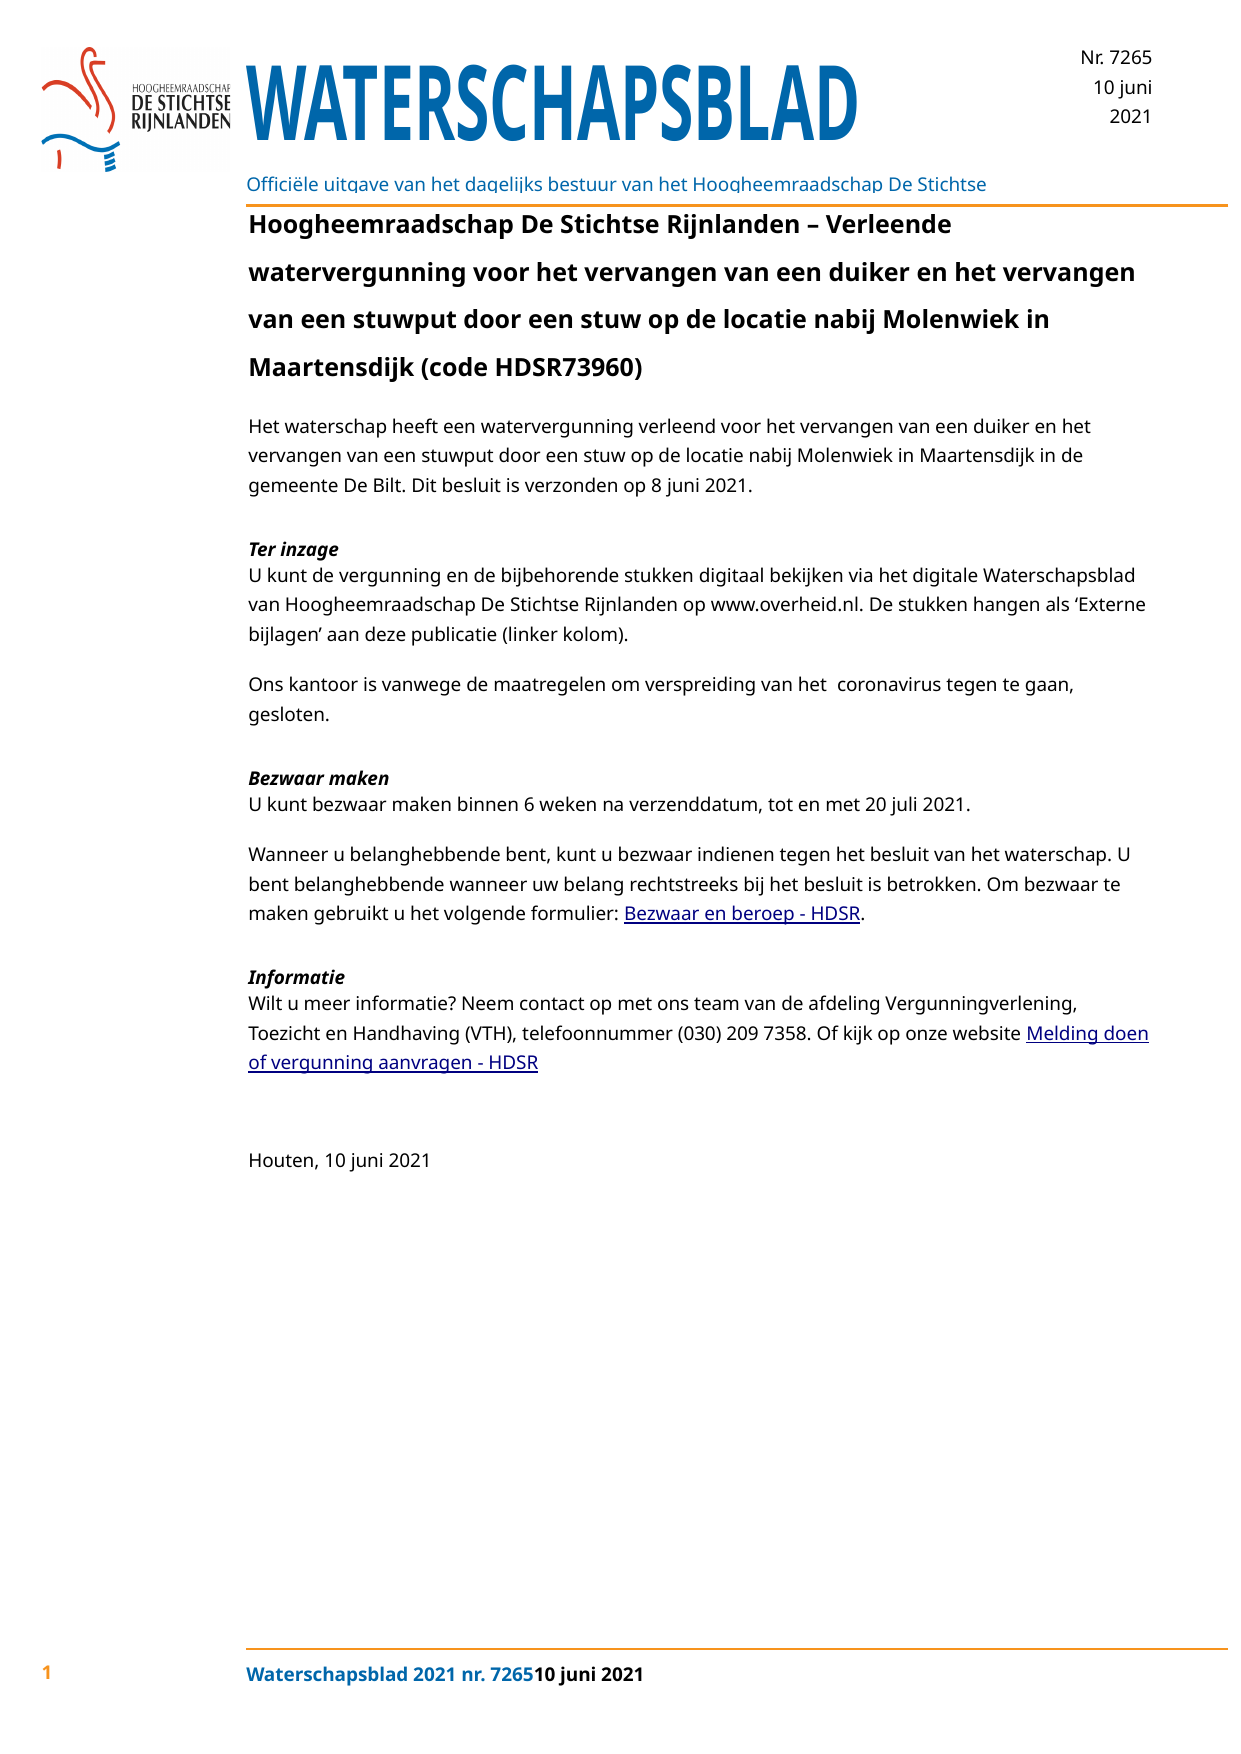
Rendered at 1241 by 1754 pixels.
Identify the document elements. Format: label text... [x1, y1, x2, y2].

text Ons kantoor is vanwege de maatregelen om verspreiding van het coronavirus tegen te gaan, gesloten. [248, 672, 1152, 727]
text Houten, 10 juni 2021 [248, 1147, 1152, 1173]
text Wilt u meer informatie? Neem contact op met ons team van de afdeling Vergunningverlening, Toezicht en Handhaving (VTH), telefoonnummer (030) 209 7358. Of kijk op onze website Melding doen of vergunning aanvragen - HDSR [248, 990, 1152, 1075]
text U kunt de vergunning en de bijbehorende stukken digitaal bekijken via het digitale Waterschapsblad van Hoogheemraadschap De Stichtse Rijnlanden op www.overheid.nl. De stukken hangen als ‘Externe bijlagen’ aan deze publicatie (linker kolom). [248, 562, 1152, 647]
text Wanneer u belanghebbende bent, kunt u bezwaar indienen tegen het besluit van het waterschap. U bent belanghebbende wanneer uw belang rechtstreeks bij het besluit is betrokken. Om bezwaar te maken gebruikt u het volgende formulier: Bezwaar en beroep - HDSR. [248, 841, 1152, 926]
picture [41, 47, 231, 172]
text Bezwaar maken [248, 765, 1152, 791]
text U kunt bezwaar maken binnen 6 weken na verzenddatum, tot en met 20 juli 2021. [248, 791, 1152, 817]
text Het waterschap heeft een watervergunning verleend voor het vervangen van een duiker en het vervangen van een stuwput door een stuw op de locatie nabij Molenwiek in Maartensdijk in de gemeente De Bilt. Dit besluit is verzonden op 8 juni 2021. [248, 413, 1152, 498]
text Informatie [248, 964, 1152, 990]
text Hoogheemraadschap De Stichtse Rijnlanden – Verleende watervergunning voor het vervangen van een duiker en het vervangen van een stuwput door een stuw op de locatie nabij Molenwiek in Maartensdijk (code HDSR73960) [248, 207, 1152, 384]
text Ter inzage [248, 536, 1152, 562]
